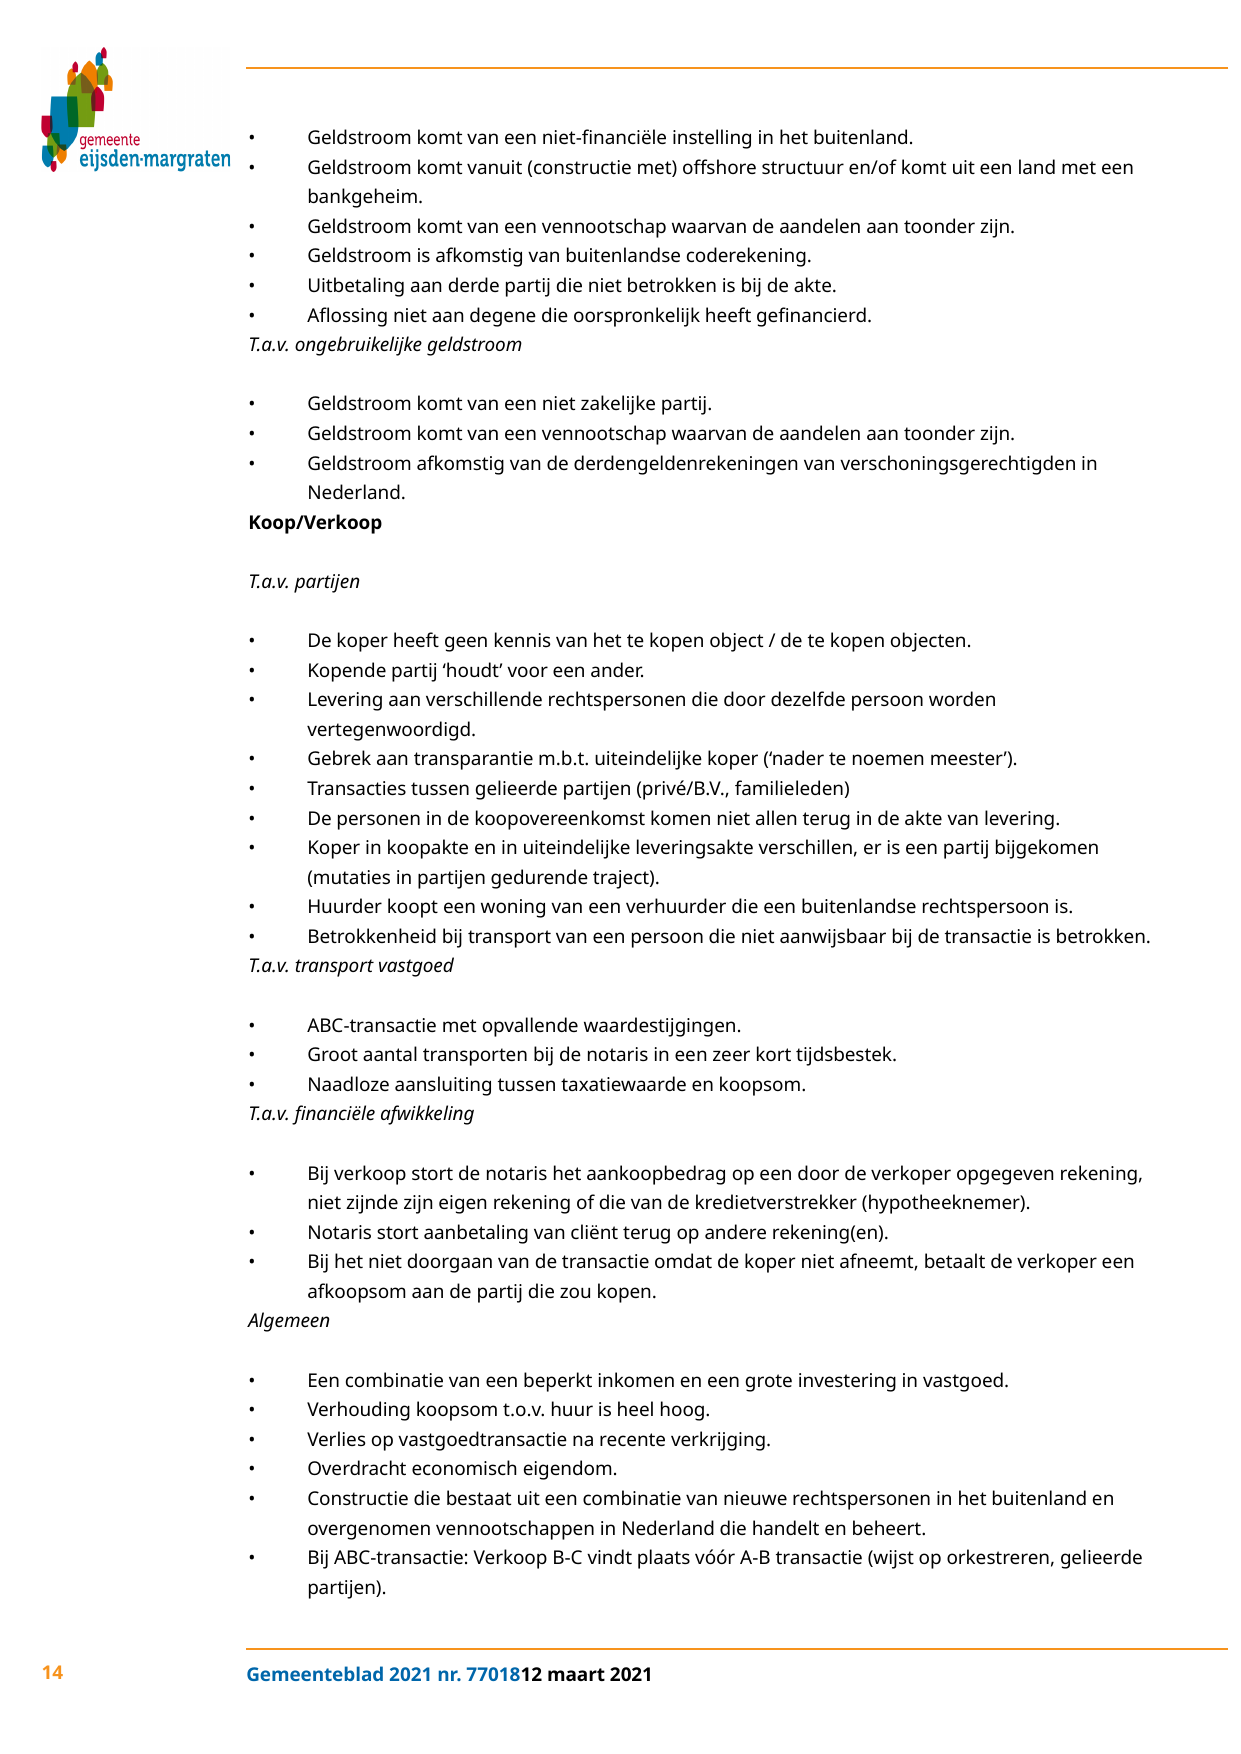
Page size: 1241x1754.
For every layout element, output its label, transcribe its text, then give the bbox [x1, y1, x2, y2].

text T.a.v. financiële afwikkeling [248, 1101, 1152, 1126]
list Geldstroom afkomstig van de derdengeldenrekeningen van verschoningsgerechtigden in Nederland. [248, 450, 1152, 505]
list Geldstroom komt van een vennootschap waarvan de aandelen aan toonder zijn. [248, 213, 1152, 239]
list Geldstroom komt vanuit (constructie met) offshore structuur en/of komt uit een land met een bankgeheim. [248, 154, 1152, 209]
list Geldstroom komt van een niet zakelijke partij. [248, 391, 1152, 416]
list Uitbetaling aan derde partij die niet betrokken is bij de akte. [248, 272, 1152, 298]
list Koper in koopakte en in uiteindelijke leveringsakte verschillen, er is een partij bijgekomen (mutaties in partijen gedurende traject). [248, 834, 1152, 890]
list Verlies op vastgoedtransactie na recente verkrijging. [248, 1426, 1152, 1452]
list Groot aantal transporten bij de notaris in een zeer kort tijdsbestek. [248, 1041, 1152, 1067]
list Bij het niet doorgaan van de transactie omdat de koper niet afneemt, betaalt de verkoper een afkoopsom aan de partij die zou kopen. [248, 1248, 1152, 1304]
list Transacties tussen gelieerde partijen (privé/B.V., familieleden) [248, 775, 1152, 801]
list Aflossing niet aan degene die oorspronkelijk heeft gefinancierd. [248, 302, 1152, 328]
list Verhouding koopsom t.o.v. huur is heel hoog. [248, 1396, 1152, 1422]
list Notaris stort aanbetaling van cliënt terug op andere rekening(en). [248, 1219, 1152, 1245]
text Koop/Verkoop [248, 509, 1152, 535]
text Algemeen [248, 1308, 1152, 1333]
list ABC-transactie met opvallende waardestijgingen. [248, 1012, 1152, 1038]
list Kopende partij ‘houdt’ voor een ander. [248, 657, 1152, 683]
list Gebrek aan transparantie m.b.t. uiteindelijke koper (‘nader te noemen meester’). [248, 746, 1152, 771]
list Levering aan verschillende rechtspersonen die door dezelfde persoon worden vertegenwoordigd. [248, 686, 1152, 742]
list De personen in de koopovereenkomst komen niet allen terug in de akte van levering. [248, 805, 1152, 831]
text T.a.v. partijen [248, 568, 1152, 594]
list Bij verkoop stort de notaris het aankoopbedrag op een door de verkoper opgegeven rekening, niet zijnde zijn eigen rekening of die van de kredietverstrekker (hypotheeknemer). [248, 1160, 1152, 1215]
list Geldstroom komt van een vennootschap waarvan de aandelen aan toonder zijn. [248, 420, 1152, 446]
list Huurder koopt een woning van een verhuurder die een buitenlandse rechtspersoon is. [248, 893, 1152, 919]
list Een combinatie van een beperkt inkomen en een grote investering in vastgoed. [248, 1367, 1152, 1393]
list De koper heeft geen kennis van het te kopen object / de te kopen objecten. [248, 627, 1152, 653]
list Constructie die bestaat uit een combinatie van nieuwe rechtspersonen in het buitenland en overgenomen vennootschappen in Nederland die handelt en beheert. [248, 1485, 1152, 1541]
text T.a.v. transport vastgoed [248, 953, 1152, 978]
picture [41, 47, 231, 172]
text T.a.v. ongebruikelijke geldstroom [248, 331, 1152, 357]
list Bij ABC-transactie: Verkoop B-C vindt plaats vóór A-B transactie (wijst op orkestreren, gelieerde partijen). [248, 1544, 1152, 1600]
list Naadloze aansluiting tussen taxatiewaarde en koopsom. [248, 1071, 1152, 1097]
list Geldstroom is afkomstig van buitenlandse coderekening. [248, 243, 1152, 268]
list Geldstroom komt van een niet-financiële instelling in het buitenland. [248, 124, 1152, 150]
list Overdracht economisch eigendom. [248, 1456, 1152, 1481]
list Betrokkenheid bij transport van een persoon die niet aanwijsbaar bij de transactie is betrokken. [248, 923, 1152, 949]
